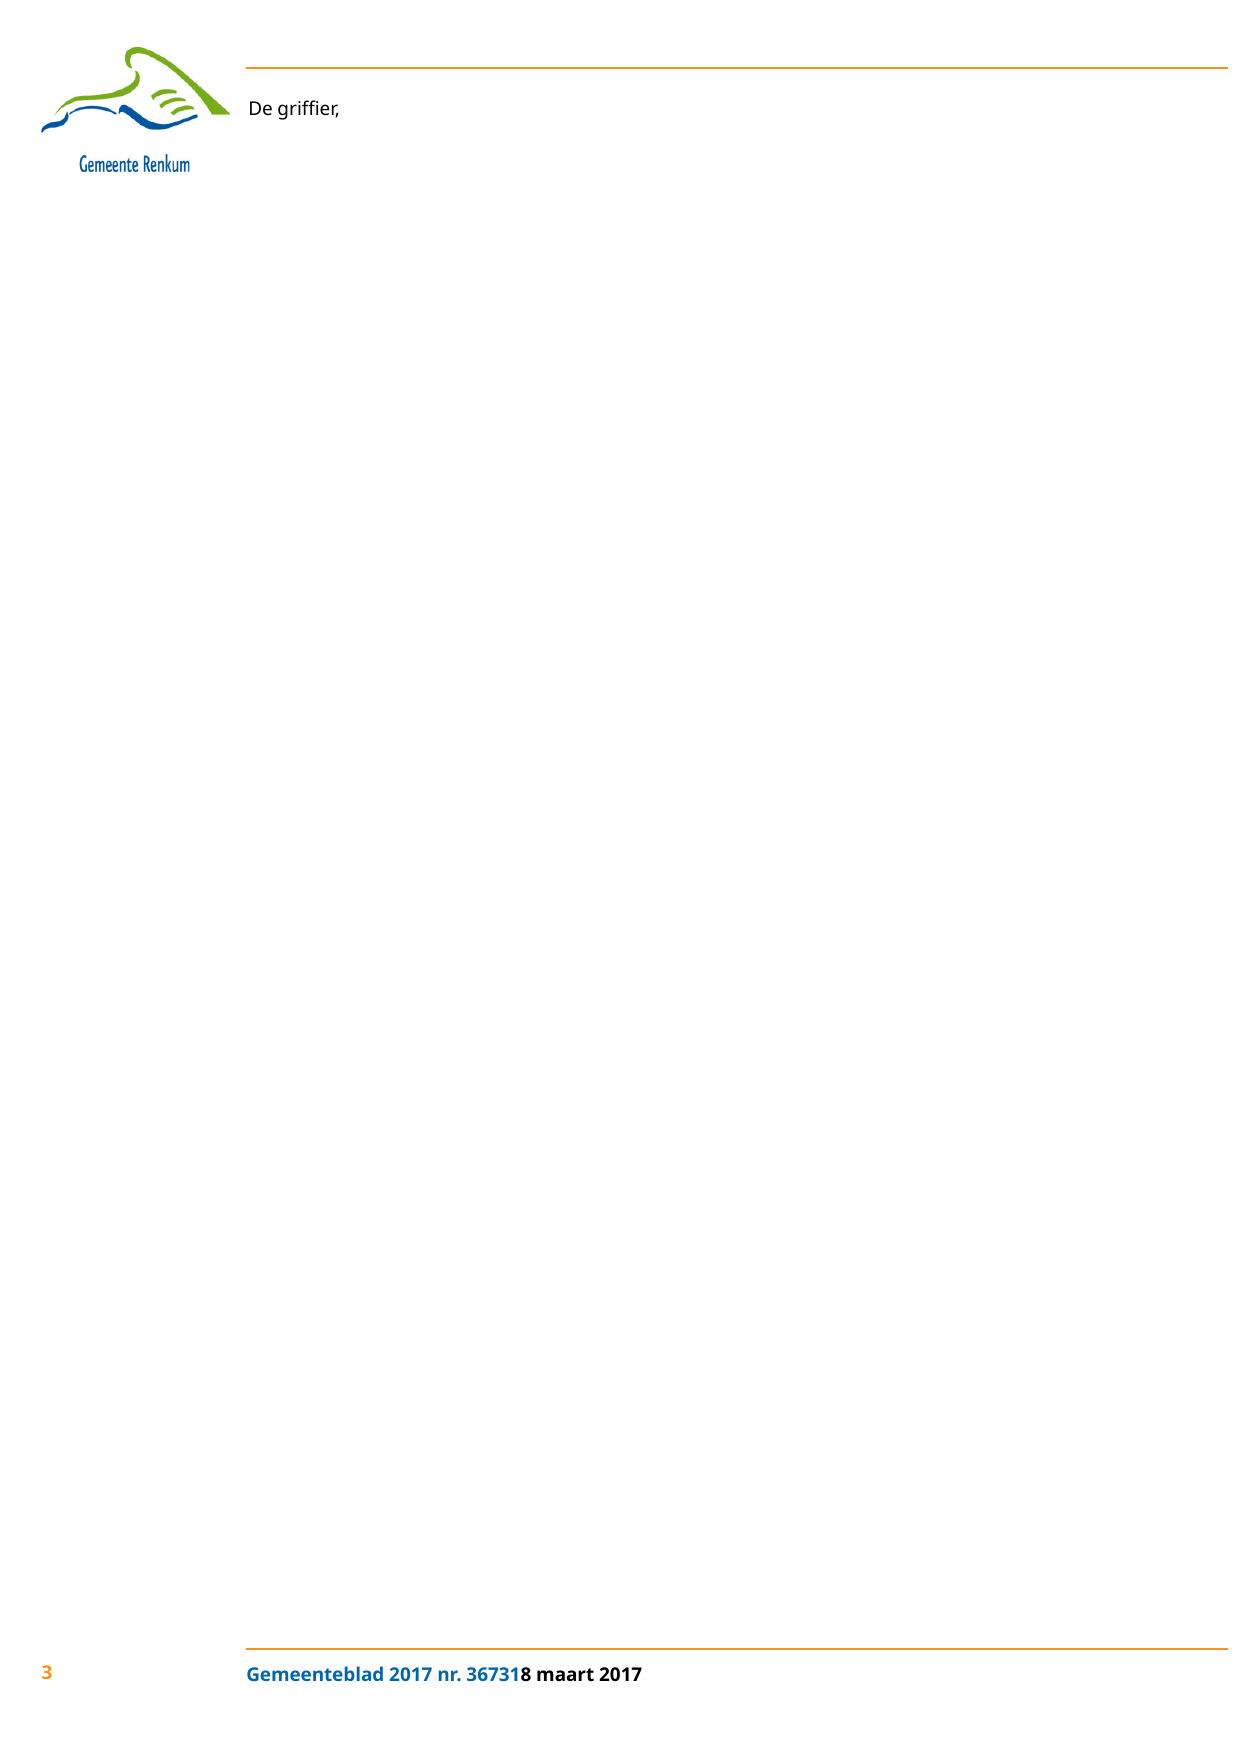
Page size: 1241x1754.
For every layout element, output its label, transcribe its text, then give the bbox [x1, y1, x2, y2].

picture [41, 47, 231, 172]
text De griffier, [248, 95, 1152, 121]
